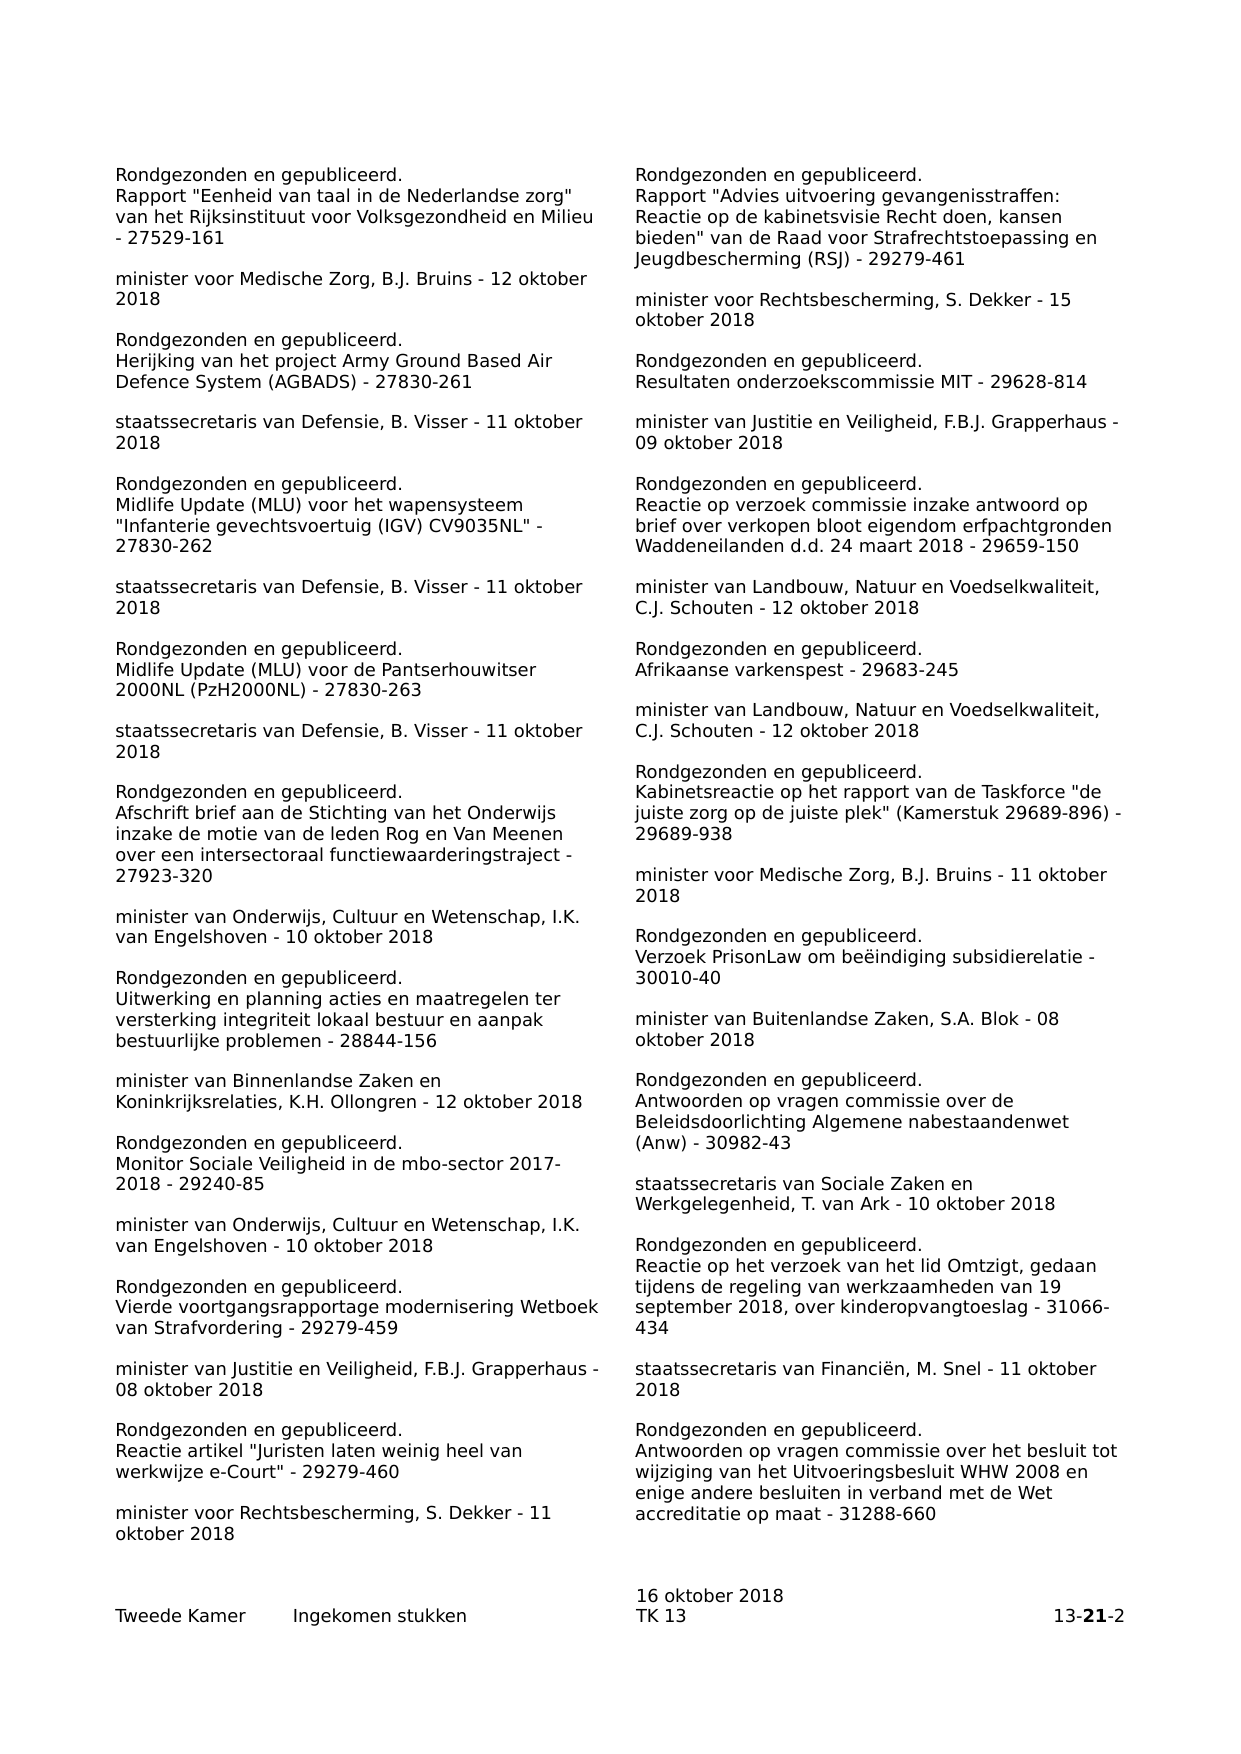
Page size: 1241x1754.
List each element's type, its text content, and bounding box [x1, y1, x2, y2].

text Rapport "Eenheid van taal in de Nederlandse zorg" van het Rijksinstituut voor Volksgezondheid en Milieu - 27529-161 [115, 186, 605, 248]
text minister voor Medische Zorg, B.J. Bruins - 12 oktober 2018 [115, 268, 605, 310]
text Monitor Sociale Veiligheid in de mbo-sector 2017-2018 - 29240-85 [115, 1153, 605, 1195]
text minister voor Medische Zorg, B.J. Bruins - 11 oktober 2018 [635, 865, 1125, 906]
text minister van Landbouw, Natuur en Voedselkwaliteit, C.J. Schouten - 12 oktober 2018 [635, 577, 1125, 618]
text Uitwerking en planning acties en maatregelen ter versterking integriteit lokaal bestuur en aanpak bestuurlijke problemen - 28844-156 [115, 989, 605, 1051]
text Antwoorden op vragen commissie over het besluit tot wijziging van het Uitvoeringsbesluit WHW 2008 en enige andere besluiten in verband met de Wet accreditatie op maat - 31288-660 [635, 1441, 1125, 1524]
text staatssecretaris van Defensie, B. Visser - 11 oktober 2018 [115, 412, 605, 454]
text Midlife Update (MLU) voor het wapensysteem "Infanterie gevechtsvoertuig (IGV) CV9035NL" - 27830-262 [115, 494, 605, 557]
text minister van Landbouw, Natuur en Voedselkwaliteit, C.J. Schouten - 12 oktober 2018 [635, 700, 1125, 742]
text Afschrift brief aan de Stichting van het Onderwijs inzake de motie van de leden Rog en Van Meenen over een intersectoraal functiewaarderingstraject - 27923-320 [115, 803, 605, 886]
text Resultaten onderzoekscommissie MIT - 29628-814 [635, 372, 1125, 392]
text minister van Binnenlandse Zaken en Koninkrijksrelaties, K.H. Ollongren - 12 oktober 2018 [115, 1071, 605, 1113]
text minister voor Rechtsbescherming, S. Dekker - 15 oktober 2018 [635, 289, 1125, 331]
text staatssecretaris van Sociale Zaken en Werkgelegenheid, T. van Ark - 10 oktober 2018 [635, 1173, 1125, 1215]
text Reactie artikel "Juristen laten weinig heel van werkwijze e-Court" - 29279-460 [115, 1441, 605, 1483]
text Rondgezonden en gepubliceerd. [635, 638, 1125, 659]
text Vierde voortgangsrapportage modernisering Wetboek van Strafvordering - 29279-459 [115, 1297, 605, 1339]
text Herijking van het project Army Ground Based Air Defence System (AGBADS) - 27830-261 [115, 351, 605, 392]
text Rondgezonden en gepubliceerd. [635, 165, 1125, 186]
text Antwoorden op vragen commissie over de Beleidsdoorlichting Algemene nabestaandenwet (Anw) - 30982-43 [635, 1091, 1125, 1153]
text Rondgezonden en gepubliceerd. [635, 351, 1125, 372]
text minister van Justitie en Veiligheid, F.B.J. Grapperhaus - 09 oktober 2018 [635, 412, 1125, 454]
text minister van Justitie en Veiligheid, F.B.J. Grapperhaus - 08 oktober 2018 [115, 1359, 605, 1400]
text Rondgezonden en gepubliceerd. [115, 474, 605, 494]
text Rondgezonden en gepubliceerd. [115, 1276, 605, 1297]
text minister van Buitenlandse Zaken, S.A. Blok - 08 oktober 2018 [635, 1009, 1125, 1050]
text Rondgezonden en gepubliceerd. [635, 762, 1125, 782]
text minister van Onderwijs, Cultuur en Wetenschap, I.K. van Engelshoven - 10 oktober 2018 [115, 1215, 605, 1256]
text Rondgezonden en gepubliceerd. [115, 638, 605, 659]
text Rondgezonden en gepubliceerd. [115, 782, 605, 803]
text Reactie op het verzoek van het lid Omtzigt, gedaan tijdens de regeling van werkzaamheden van 19 september 2018, over kinderopvangtoeslag - 31066-434 [635, 1256, 1125, 1339]
text Kabinetsreactie op het rapport van de Taskforce "de juiste zorg op de juiste plek" (Kamerstuk 29689-896) - 29689-938 [635, 782, 1125, 845]
text Rondgezonden en gepubliceerd. [635, 1235, 1125, 1256]
text Rondgezonden en gepubliceerd. [115, 968, 605, 989]
text staatssecretaris van Defensie, B. Visser - 11 oktober 2018 [115, 577, 605, 618]
text Rondgezonden en gepubliceerd. [635, 926, 1125, 947]
text Verzoek PrisonLaw om beëindiging subsidierelatie - 30010-40 [635, 947, 1125, 989]
text staatssecretaris van Defensie, B. Visser - 11 oktober 2018 [115, 721, 605, 762]
text Rondgezonden en gepubliceerd. [635, 1070, 1125, 1091]
text minister van Onderwijs, Cultuur en Wetenschap, I.K. van Engelshoven - 10 oktober 2018 [115, 906, 605, 948]
text Afrikaanse varkenspest - 29683-245 [635, 659, 1125, 680]
text Rondgezonden en gepubliceerd. [115, 330, 605, 351]
text Rondgezonden en gepubliceerd. [115, 165, 605, 186]
text Rondgezonden en gepubliceerd. [115, 1420, 605, 1441]
text Rapport "Advies uitvoering gevangenisstraffen: Reactie op de kabinetsvisie Recht doen, kansen bieden" van de Raad voor Strafrechtstoepassing en Jeugdbescherming (RSJ) - 29279-461 [635, 186, 1125, 269]
text Reactie op verzoek commissie inzake antwoord op brief over verkopen bloot eigendom erfpachtgronden Waddeneilanden d.d. 24 maart 2018 - 29659-150 [635, 494, 1125, 557]
text minister voor Rechtsbescherming, S. Dekker - 11 oktober 2018 [115, 1503, 605, 1544]
text Rondgezonden en gepubliceerd. [115, 1133, 605, 1153]
text staatssecretaris van Financiën, M. Snel - 11 oktober 2018 [635, 1359, 1125, 1400]
text Midlife Update (MLU) voor de Pantserhouwitser 2000NL (PzH2000NL) - 27830-263 [115, 659, 605, 701]
text Rondgezonden en gepubliceerd. [635, 1420, 1125, 1441]
text Rondgezonden en gepubliceerd. [635, 474, 1125, 494]
